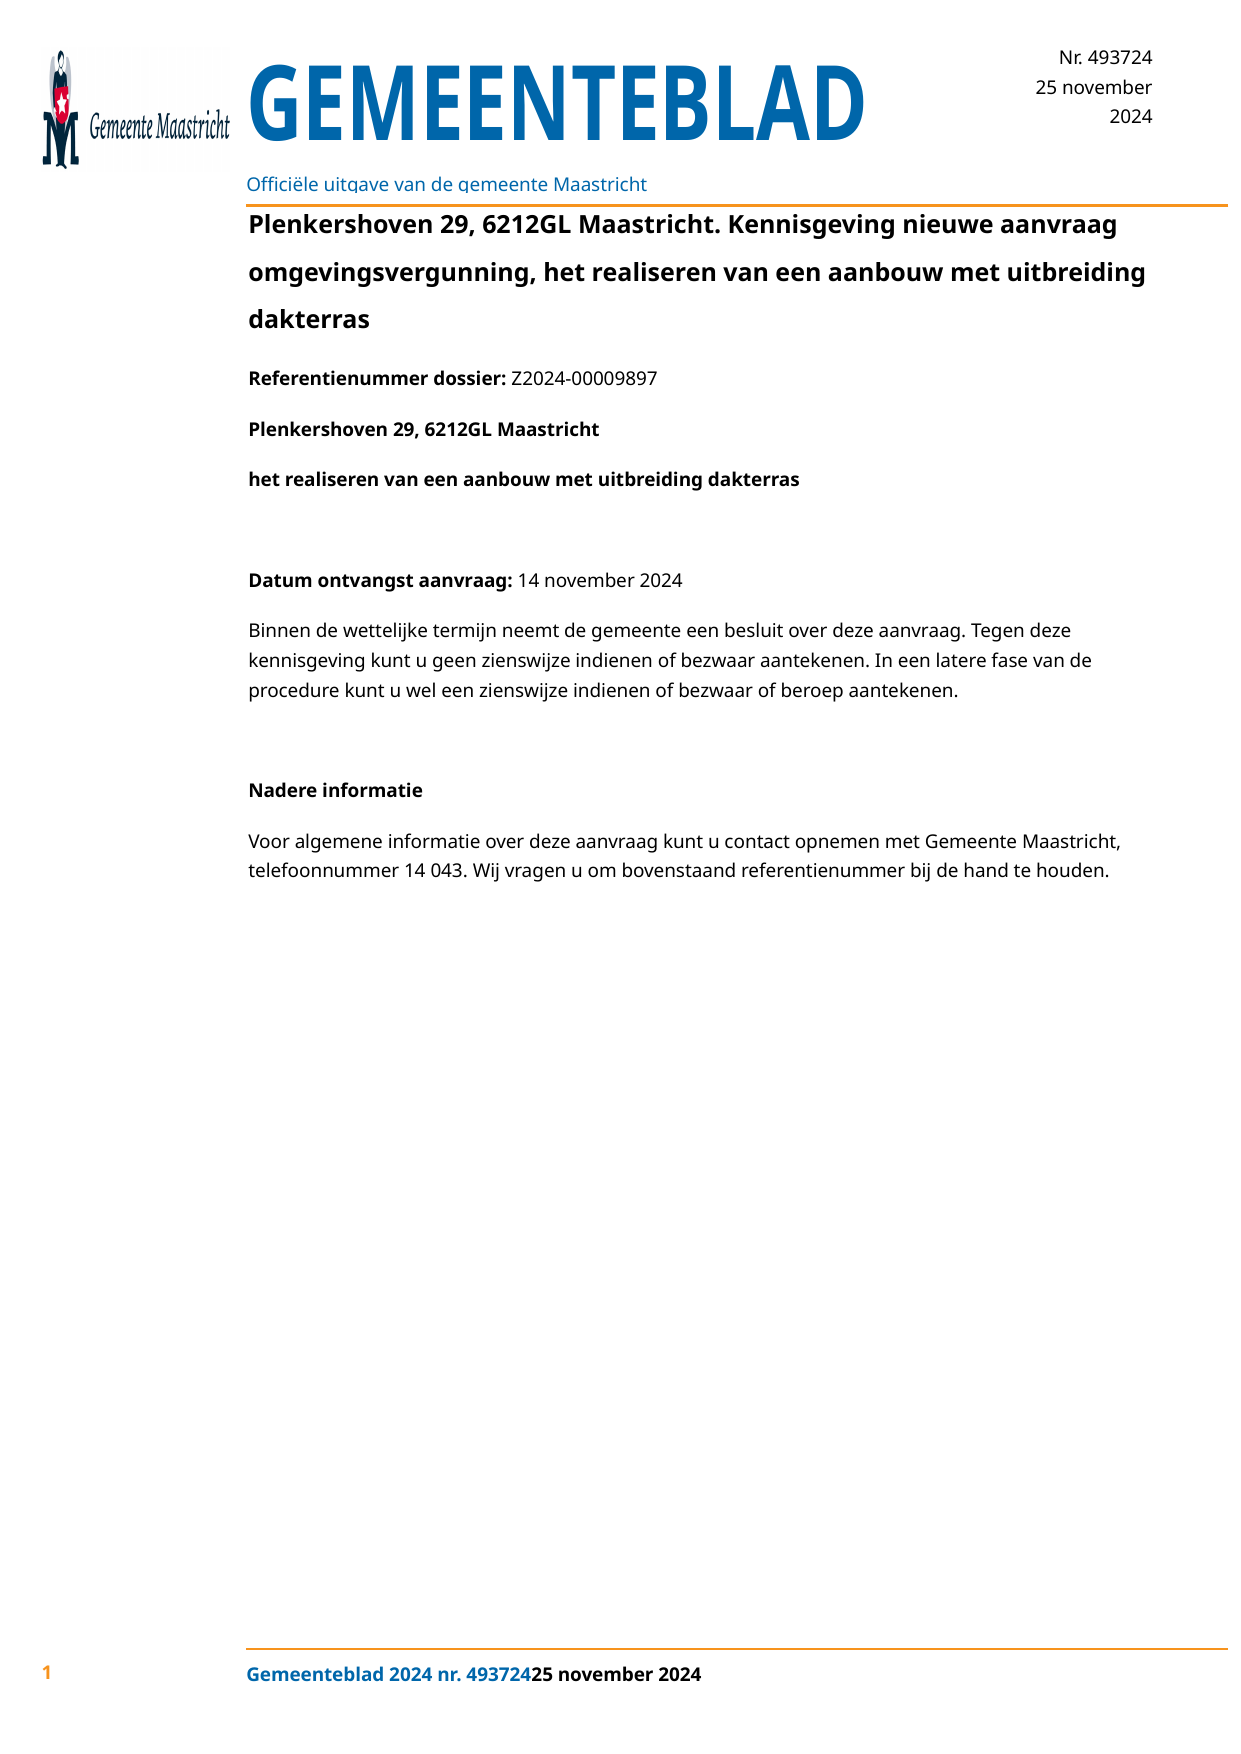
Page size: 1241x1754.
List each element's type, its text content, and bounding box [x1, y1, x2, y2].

text Referentienummer dossier: Z2024-00009897 [248, 366, 1152, 391]
text Plenkershoven 29, 6212GL Maastricht [248, 416, 1152, 442]
text Voor algemene informatie over deze aanvraag kunt u contact opnemen met Gemeente Maastricht, telefoonnummer 14 043. Wij vragen u om bovenstaand referentienummer bij de hand te houden. [248, 828, 1152, 883]
text Plenkershoven 29, 6212GL Maastricht. Kennisgeving nieuwe aanvraag omgevingsvergunning, het realiseren van een aanbouw met uitbreiding dakterras [248, 207, 1152, 336]
text Datum ontvangst aanvraag: 14 november 2024 [248, 567, 1152, 593]
picture [41, 47, 231, 172]
text het realiseren van een aanbouw met uitbreiding dakterras [248, 466, 1152, 492]
text Binnen de wettelijke termijn neemt de gemeente een besluit over deze aanvraag. Tegen deze kennisgeving kunt u geen zienswijze indienen of bezwaar aantekenen. In een latere fase van de procedure kunt u wel een zienswijze indienen of bezwaar of beroep aantekenen. [248, 618, 1152, 702]
text Nadere informatie [248, 778, 1152, 803]
